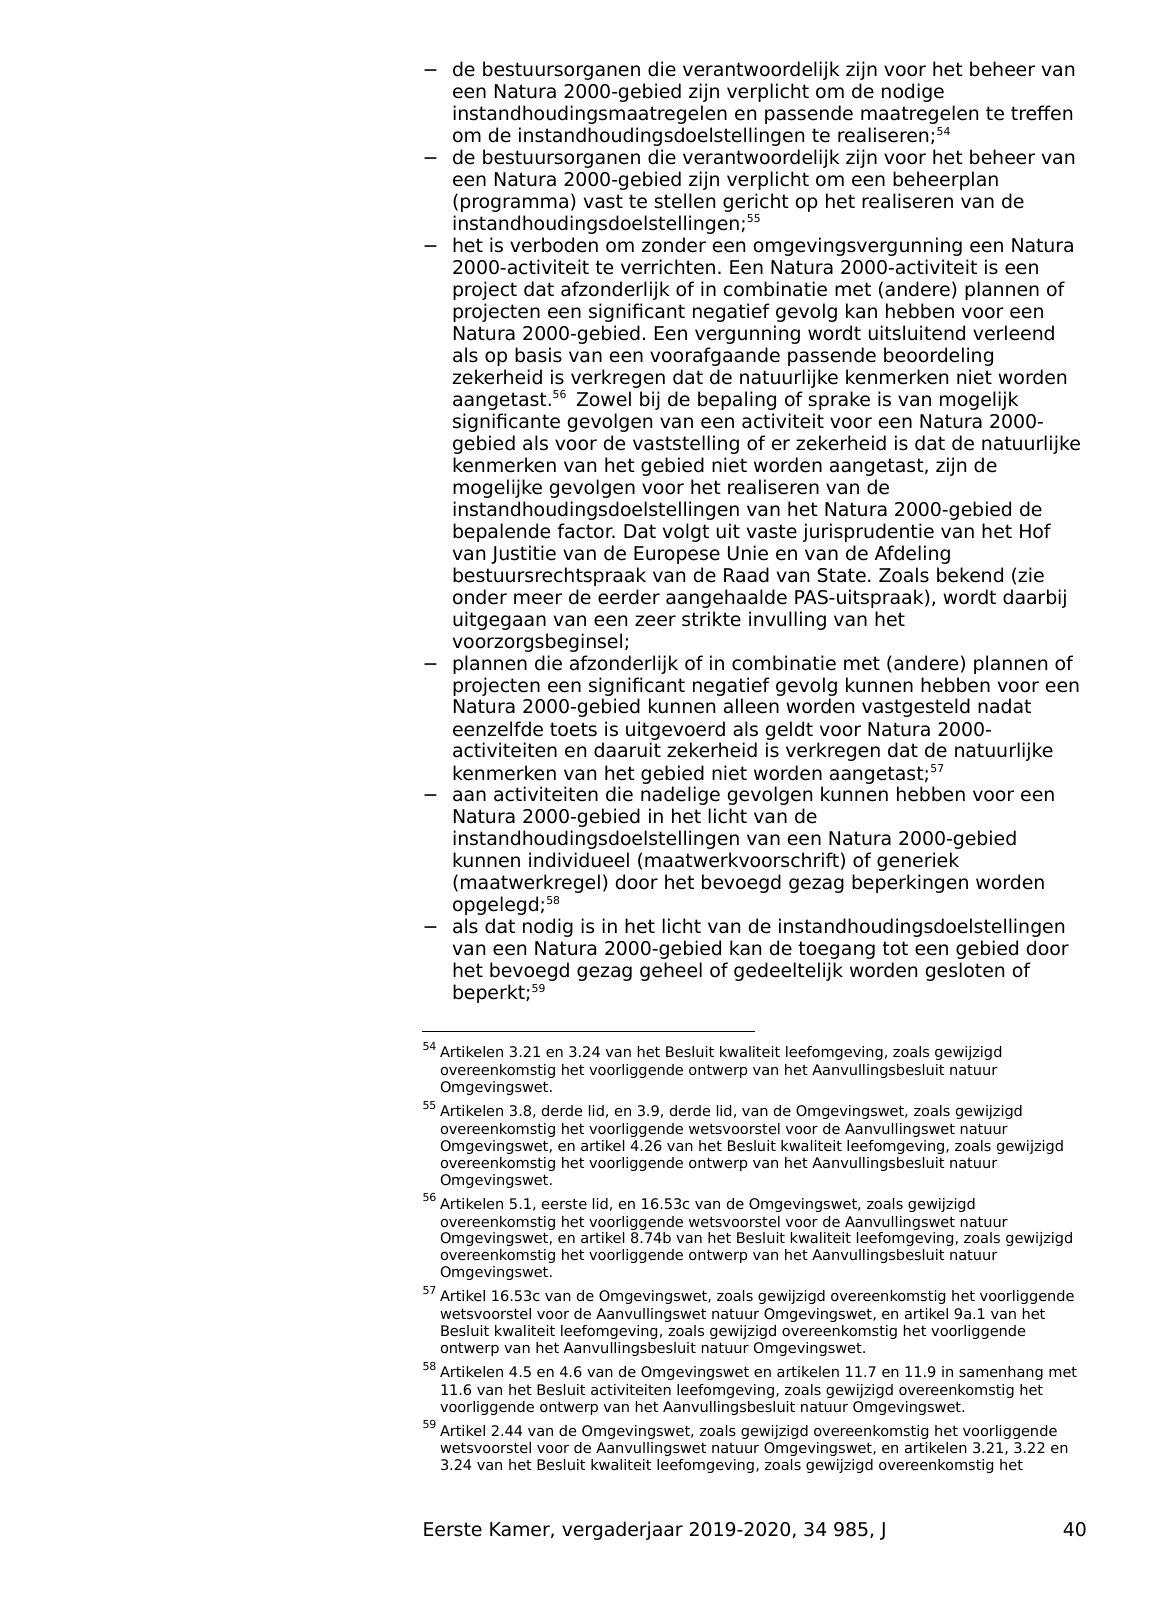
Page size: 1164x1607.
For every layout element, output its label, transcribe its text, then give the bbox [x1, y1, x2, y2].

text Artikelen 3.8, derde lid, en 3.9, derde lid, van de Omgevingswet, zoals gewijzigd overeenkomstig het voorliggende wetsvoorstel voor de Aanvullingswet natuur Omgevingswet, en artikel 4.26 van het Besluit kwaliteit leefomgeving, zoals gewijzigd overeenkomstig het voorliggende ontwerp van het Aanvullingsbesluit natuur Omgevingswet. [422, 1099, 1087, 1189]
text Artikel 2.44 van de Omgevingswet, zoals gewijzigd overeenkomstig het voorliggende wetsvoorstel voor de Aanvullingswet natuur Omgevingswet, en artikelen 3.21, 3.22 en 3.24 van het Besluit kwaliteit leefomgeving, zoals gewijzigd overeenkomstig het [422, 1418, 1087, 1474]
text − als dat nodig is in het licht van de instandhoudingsdoelstellingen van een Natura 2000-gebied kan de toegang tot een gebied door het bevoegd gezag geheel of gedeeltelijk worden gesloten of beperkt; [422, 916, 1087, 1004]
text − de bestuursorganen die verantwoordelijk zijn voor het beheer van een Natura 2000-gebied zijn verplicht om een beheerplan (programma) vast te stellen gericht op het realiseren van de instandhoudingsdoelstellingen; [422, 147, 1087, 235]
text − aan activiteiten die nadelige gevolgen kunnen hebben voor een Natura 2000-gebied in het licht van de instandhoudingsdoelstellingen van een Natura 2000-gebied kunnen individueel (maatwerkvoorschrift) of generiek (maatwerkregel) door het bevoegd gezag beperkingen worden opgelegd; [422, 784, 1087, 916]
text − plannen die afzonderlijk of in combinatie met (andere) plannen of projecten een significant negatief gevolg kunnen hebben voor een Natura 2000-gebied kunnen alleen worden vastgesteld nadat eenzelfde toets is uitgevoerd als geldt voor Natura 2000-activiteiten en daaruit zekerheid is verkregen dat de natuurlijke kenmerken van het gebied niet worden aangetast; [422, 652, 1087, 784]
text − het is verboden om zonder een omgevingsvergunning een Natura 2000-activiteit te verrichten. Een Natura 2000-activiteit is een project dat afzonderlijk of in combinatie met (andere) plannen of projecten een significant negatief gevolg kan hebben voor een Natura 2000-gebied. Een vergunning wordt uitsluitend verleend als op basis van een voorafgaande passende beoordeling zekerheid is verkregen dat de natuurlijke kenmerken niet worden aangetast. Zowel bij de bepaling of sprake is van mogelijk significante gevolgen van een activiteit voor een Natura 2000-gebied als voor de vaststelling of er zekerheid is dat de natuurlijke kenmerken van het gebied niet worden aangetast, zijn de mogelijke gevolgen voor het realiseren van de instandhoudingsdoelstellingen van het Natura 2000-gebied de bepalende factor. Dat volgt uit vaste jurisprudentie van het Hof van Justitie van de Europese Unie en van de Afdeling bestuursrechtspraak van de Raad van State. Zoals bekend (zie onder meer de eerder aangehaalde PAS-uitspraak), wordt daarbij uitgegaan van een zeer strikte invulling van het voorzorgsbeginsel; [422, 235, 1087, 652]
text Artikelen 3.21 en 3.24 van het Besluit kwaliteit leefomgeving, zoals gewijzigd overeenkomstig het voorliggende ontwerp van het Aanvullingsbesluit natuur Omgevingswet. [422, 1040, 1087, 1096]
text − de bestuursorganen die verantwoordelijk zijn voor het beheer van een Natura 2000-gebied zijn verplicht om de nodige instandhoudingsmaatregelen en passende maatregelen te treffen om de instandhoudingsdoelstellingen te realiseren; [422, 59, 1087, 147]
text Artikel 16.53c van de Omgevingswet, zoals gewijzigd overeenkomstig het voorliggende wetsvoorstel voor de Aanvullingswet natuur Omgevingswet, en artikel 9a.1 van het Besluit kwaliteit leefomgeving, zoals gewijzigd overeenkomstig het voorliggende ontwerp van het Aanvullingsbesluit natuur Omgevingswet. [422, 1284, 1087, 1357]
text Artikelen 4.5 en 4.6 van de Omgevingswet en artikelen 11.7 en 11.9 in samenhang met 11.6 van het Besluit activiteiten leefomgeving, zoals gewijzigd overeenkomstig het voorliggende ontwerp van het Aanvullingsbesluit natuur Omgevingswet. [422, 1360, 1087, 1416]
text Artikelen 5.1, eerste lid, en 16.53c van de Omgevingswet, zoals gewijzigd overeenkomstig het voorliggende wetsvoorstel voor de Aanvullingswet natuur Omgevingswet, en artikel 8.74b van het Besluit kwaliteit leefomgeving, zoals gewijzigd overeenkomstig het voorliggende ontwerp van het Aanvullingsbesluit natuur Omgevingswet. [422, 1192, 1087, 1281]
